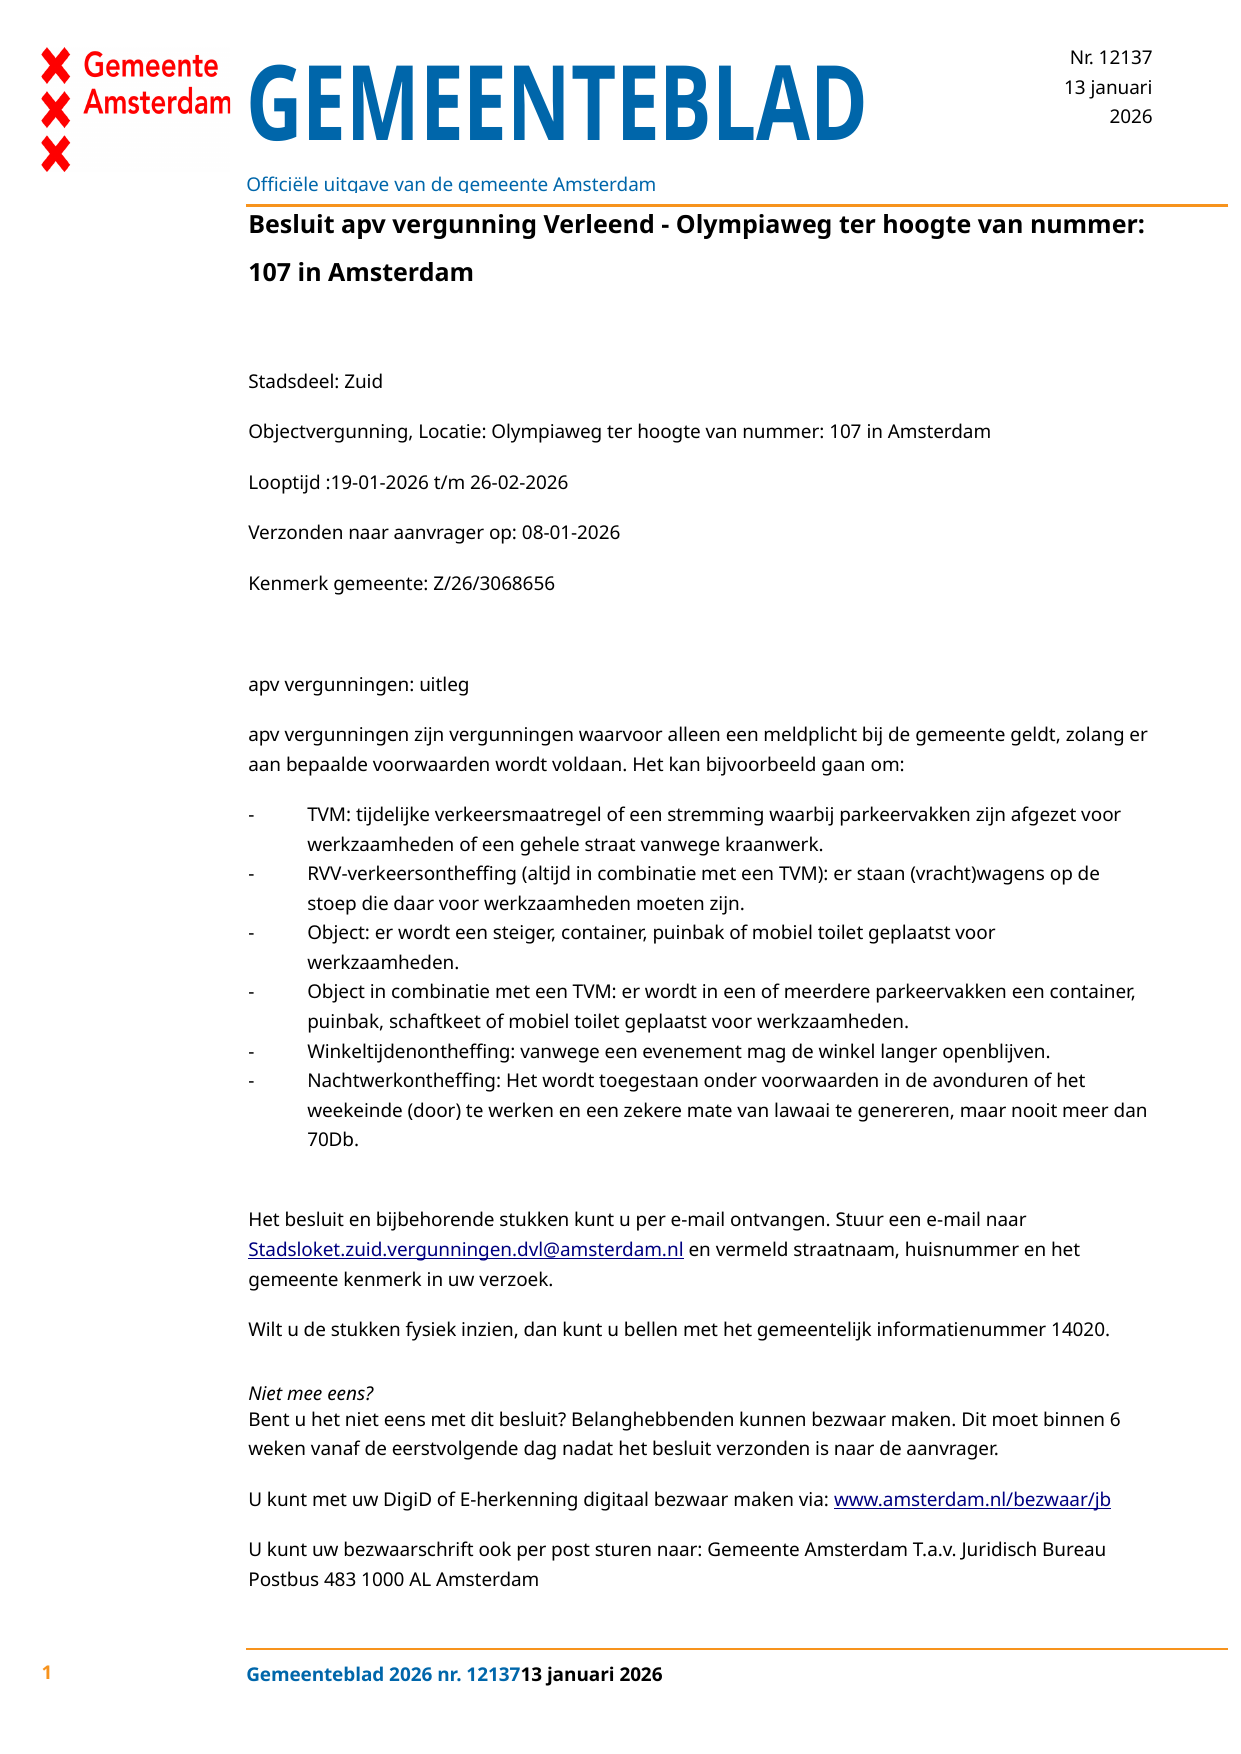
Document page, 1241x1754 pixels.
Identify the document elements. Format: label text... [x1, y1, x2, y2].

list Object: er wordt een steiger, container, puinbak of mobiel toilet geplaatst voor werkzaamheden. [248, 919, 1152, 975]
text Looptijd :19-01-2026 t/m 26-02-2026 [248, 469, 1152, 495]
text Het besluit en bijbehorende stukken kunt u per e-mail ontvangen. Stuur een e-mail naar Stadsloket.zuid.vergunningen.dvl@amsterdam.nl en vermeld straatnaam, huisnummer en het gemeente kenmerk in uw verzoek. [248, 1207, 1152, 1292]
text Stadsdeel: Zuid [248, 368, 1152, 394]
text Objectvergunning, Locatie: Olympiaweg ter hoogte van nummer: 107 in Amsterdam [248, 419, 1152, 444]
list Nachtwerkontheffing: Het wordt toegestaan onder voorwaarden in de avonduren of het weekeinde (door) te werken en een zekere mate van lawaai te genereren, maar nooit meer dan 70Db. [248, 1067, 1152, 1152]
text apv vergunningen zijn vergunningen waarvoor alleen een meldplicht bij de gemeente geldt, zolang er aan bepaalde voorwaarden wordt voldaan. Het kan bijvoorbeeld gaan om: [248, 721, 1152, 777]
list TVM: tijdelijke verkeersmaatregel of een stremming waarbij parkeervakken zijn afgezet voor werkzaamheden of een gehele straat vanwege kraanwerk. [248, 801, 1152, 857]
text Bent u het niet eens met dit besluit? Belanghebbenden kunnen bezwaar maken. Dit moet binnen 6 weken vanaf de eerstvolgende dag nadat het besluit verzonden is naar de aanvrager. [248, 1406, 1152, 1461]
list Winkeltijdenontheffing: vanwege een evenement mag de winkel langer openblijven. [248, 1038, 1152, 1064]
list RVV-verkeersontheffing (altijd in combinatie met een TVM): er staan (vracht)wagens op de stoep die daar voor werkzaamheden moeten zijn. [248, 860, 1152, 916]
text Verzonden naar aanvrager op: 08-01-2026 [248, 519, 1152, 545]
text U kunt uw bezwaarschrift ook per post sturen naar: Gemeente Amsterdam T.a.v. Juridisch Bureau Postbus 483 1000 AL Amsterdam [248, 1536, 1152, 1592]
text Niet mee eens? [248, 1380, 1152, 1406]
text Besluit apv vergunning Verleend - Olympiaweg ter hoogte van nummer: 107 in Amsterdam [248, 207, 1152, 288]
text apv vergunningen: uitleg [248, 671, 1152, 697]
list Object in combinatie met een TVM: er wordt in een of meerdere parkeervakken een container, puinbak, schaftkeet of mobiel toilet geplaatst voor werkzaamheden. [248, 979, 1152, 1034]
picture [41, 47, 231, 172]
text Wilt u de stukken fysiek inzien, dan kunt u bellen met het gemeentelijk informatienummer 14020. [248, 1316, 1152, 1342]
text Kenmerk gemeente: Z/26/3068656 [248, 570, 1152, 596]
text U kunt met uw DigiD of E-herkenning digitaal bezwaar maken via: www.amsterdam.nl/bezwaar/jb [248, 1486, 1152, 1512]
